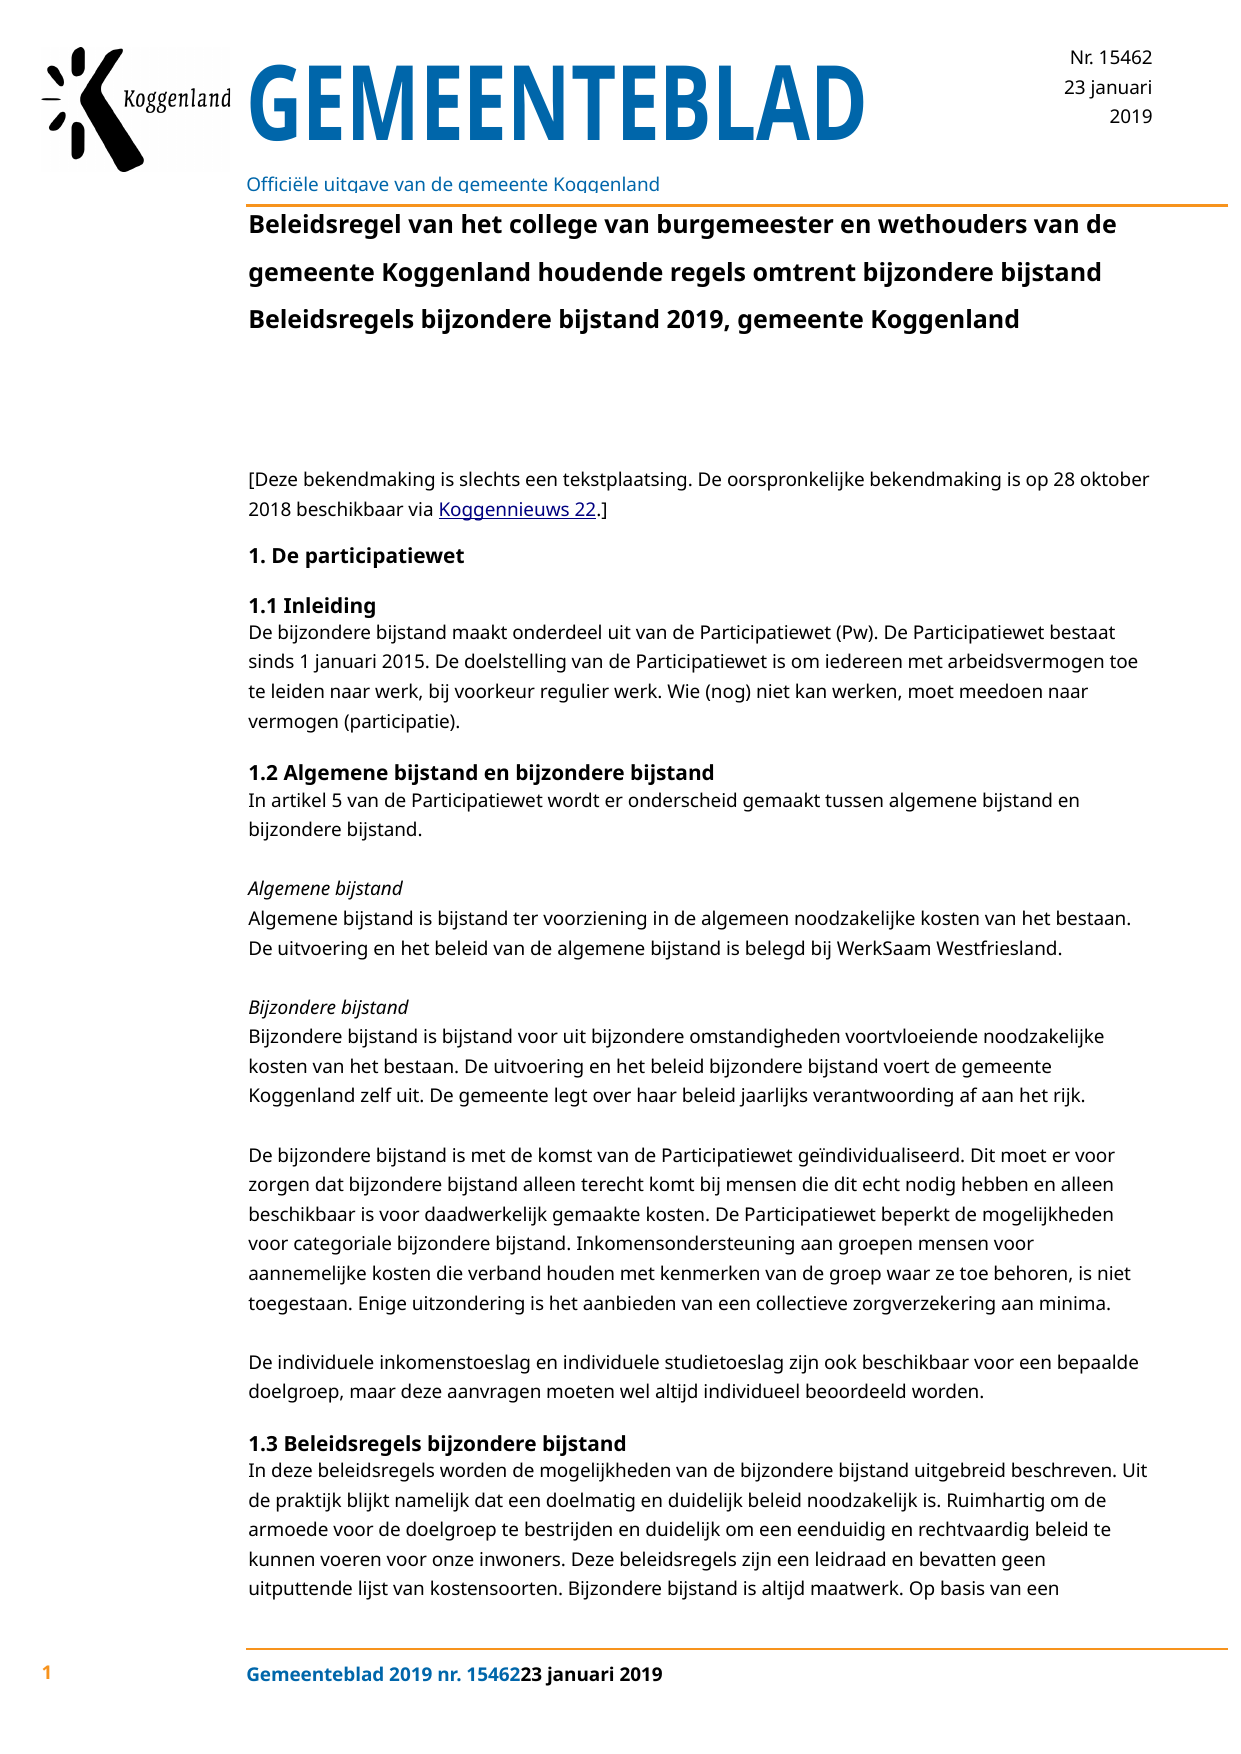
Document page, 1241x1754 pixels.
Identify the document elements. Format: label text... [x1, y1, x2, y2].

text De bijzondere bijstand is met de komst van de Participatiewet geïndividualiseerd. Dit moet er voor zorgen dat bijzondere bijstand alleen terecht komt bij mensen die dit echt nodig hebben en alleen beschikbaar is voor daadwerkelijk gemaakte kosten. De Participatiewet beperkt de mogelijkheden voor categoriale bijzondere bijstand. Inkomensondersteuning aan groepen mensen voor aannemelijke kosten die verband houden met kenmerken van de groep waar ze toe behoren, is niet toegestaan. Enige uitzondering is het aanbieden van een collectieve zorgverzekering aan minima. [248, 1142, 1152, 1315]
text 1. De participatiewet [248, 541, 1152, 570]
text 1.2 Algemene bijstand en bijzondere bijstand [248, 758, 1152, 787]
text 1.3 Beleidsregels bijzondere bijstand [248, 1429, 1152, 1457]
text [Deze bekendmaking is slechts een tekstplaatsing. De oorspronkelijke bekendmaking is op 28 oktober 2018 beschikbaar via Koggennieuws 22.] [248, 466, 1152, 522]
text Algemene bijstand [248, 876, 1152, 901]
text De bijzondere bijstand maakt onderdeel uit van de Participatiewet (Pw). De Participatiewet bestaat sinds 1 januari 2015. De doelstelling van de Participatiewet is om iedereen met arbeidsvermogen toe te leiden naar werk, bij voorkeur regulier werk. Wie (nog) niet kan werken, moet meedoen naar vermogen (participatie). [248, 619, 1152, 734]
picture [41, 47, 231, 172]
text In deze beleidsregels worden de mogelijkheden van de bijzondere bijstand uitgebreid beschreven. Uit de praktijk blijkt namelijk dat een doelmatig en duidelijk beleid noodzakelijk is. Ruimhartig om de armoede voor de doelgroep te bestrijden en duidelijk om een eenduidig en rechtvaardig beleid te kunnen voeren voor onze inwoners. Deze beleidsregels zijn een leidraad en bevatten geen uitputtende lijst van kostensoorten. Bijzondere bijstand is altijd maatwerk. Op basis van een [248, 1457, 1152, 1601]
text De individuele inkomenstoeslag en individuele studietoeslag zijn ook beschikbaar voor een bepaalde doelgroep, maar deze aanvragen moeten wel altijd individueel beoordeeld worden. [248, 1349, 1152, 1404]
text Beleidsregel van het college van burgemeester en wethouders van de gemeente Koggenland houdende regels omtrent bijzondere bijstand Beleidsregels bijzondere bijstand 2019, gemeente Koggenland [248, 207, 1152, 336]
text Bijzondere bijstand [248, 994, 1152, 1019]
text In artikel 5 van de Participatiewet wordt er onderscheid gemaakt tussen algemene bijstand en bijzondere bijstand. [248, 787, 1152, 842]
text Algemene bijstand is bijstand ter voorziening in de algemeen noodzakelijke kosten van het bestaan. De uitvoering en het beleid van de algemene bijstand is belegd bij WerkSaam Westfriesland. [248, 905, 1152, 960]
text Bijzondere bijstand is bijstand voor uit bijzondere omstandigheden voortvloeiende noodzakelijke kosten van het bestaan. De uitvoering en het beleid bijzondere bijstand voert de gemeente Koggenland zelf uit. De gemeente legt over haar beleid jaarlijks verantwoording af aan het rijk. [248, 1023, 1152, 1108]
text 1.1 Inleiding [248, 591, 1152, 619]
